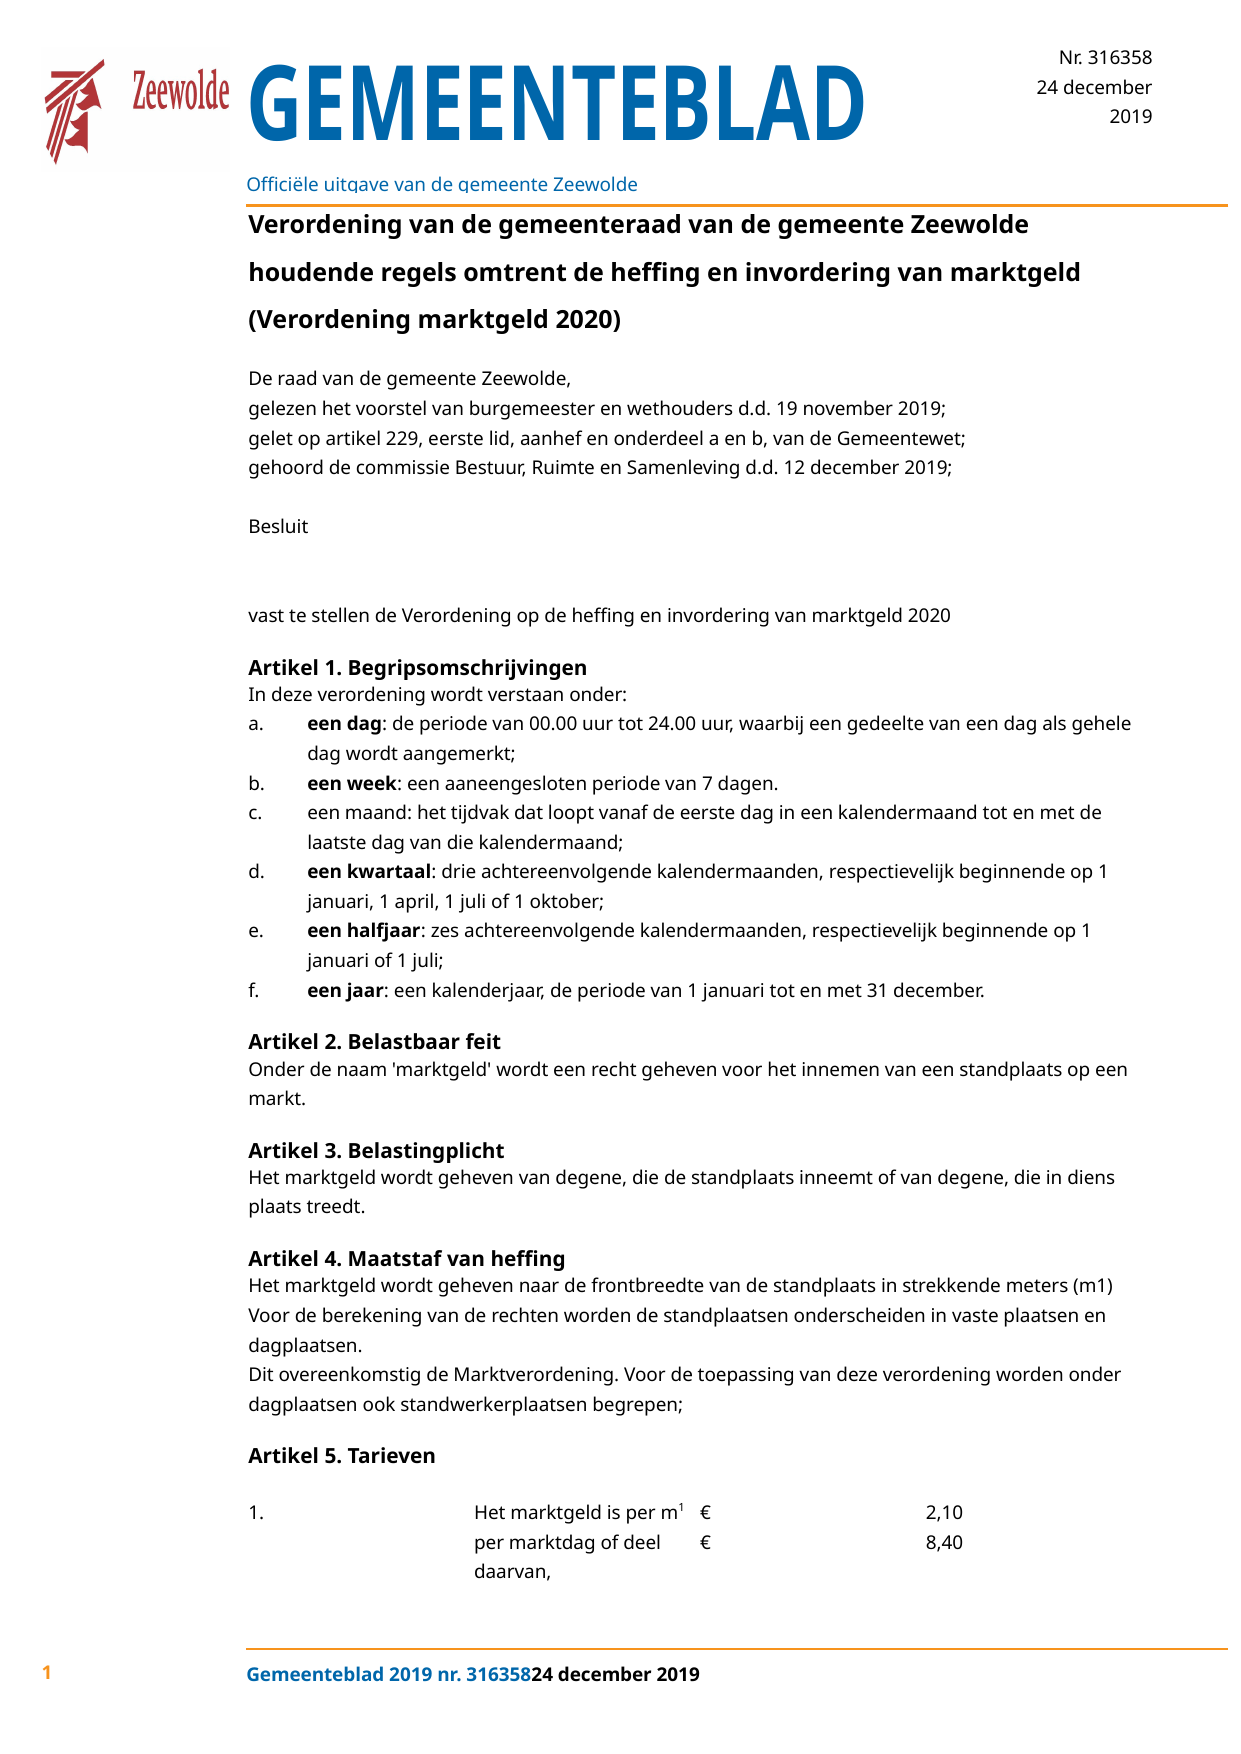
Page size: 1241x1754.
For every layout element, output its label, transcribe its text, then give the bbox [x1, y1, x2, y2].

text gehoord de commissie Bestuur, Ruimte en Samenleving d.d. 12 december 2019; [248, 454, 1152, 480]
text gelet op artikel 229, eerste lid, aanhef en onderdeel a en b, van de Gemeentewet; [248, 425, 1152, 450]
text In deze verordening wordt verstaan onder: [248, 681, 1152, 707]
list een maand: het tijdvak dat loopt vanaf de eerste dag in een kalendermaand tot en met de laatste dag van die kalendermaand; [248, 799, 1152, 855]
list een jaar: een kalenderjaar, de periode van 1 januari tot en met 31 december. [248, 977, 1152, 1003]
text De raad van de gemeente Zeewolde, [248, 366, 1152, 391]
list een kwartaal: drie achtereenvolgende kalendermaanden, respectievelijk beginnende op 1 januari, 1 april, 1 juli of 1 oktober; [248, 858, 1152, 914]
text vast te stellen de Verordening op de heffing en invordering van marktgeld 2020 [248, 602, 1152, 628]
text Artikel 2. Belastbaar feit [248, 1027, 1152, 1056]
text Artikel 3. Belastingplicht [248, 1136, 1152, 1164]
table_header 2,10 8,40 [926, 1500, 1152, 1584]
table_header 1. [248, 1500, 474, 1584]
list een week: een aaneengesloten periode van 7 dagen. [248, 770, 1152, 796]
text Het marktgeld wordt geheven naar de frontbreedte van de standplaats in strekkende meters (m1) Voor de berekening van de rechten worden de standplaatsen onderscheiden in vaste plaatsen en dagplaatsen. [248, 1273, 1152, 1357]
text gelezen het voorstel van burgemeester en wethouders d.d. 19 november 2019; [248, 395, 1152, 421]
text Besluit [248, 513, 1152, 539]
list een halfjaar: zes achtereenvolgende kalendermaanden, respectievelijk beginnende op 1 januari of 1 juli; [248, 918, 1152, 973]
text Het marktgeld wordt geheven van degene, die de standplaats inneemt of van degene, die in diens plaats treedt. [248, 1164, 1152, 1219]
text Artikel 5. Tarieven [248, 1441, 1152, 1470]
text Verordening van de gemeenteraad van de gemeente Zeewolde houdende regels omtrent de heffing en invordering van marktgeld (Verordening marktgeld 2020) [248, 207, 1152, 336]
text Artikel 1. Begripsomschrijvingen [248, 653, 1152, 681]
table_header Het marktgeld is per m1 per marktdag of deel daarvan, [474, 1500, 700, 1584]
text Dit overeenkomstig de Marktverordening. Voor de toepassing van deze verordening worden onder dagplaatsen ook standwerkerplaatsen begrepen; [248, 1361, 1152, 1417]
list een dag: de periode van 00.00 uur tot 24.00 uur, waarbij een gedeelte van een dag als gehele dag wordt aangemerkt; [248, 711, 1152, 766]
picture [41, 47, 231, 172]
table_header € € [700, 1500, 926, 1584]
text Onder de naam 'marktgeld' wordt een recht geheven voor het innemen van een standplaats op een markt. [248, 1056, 1152, 1111]
text Artikel 4. Maatstaf van heffing [248, 1244, 1152, 1273]
